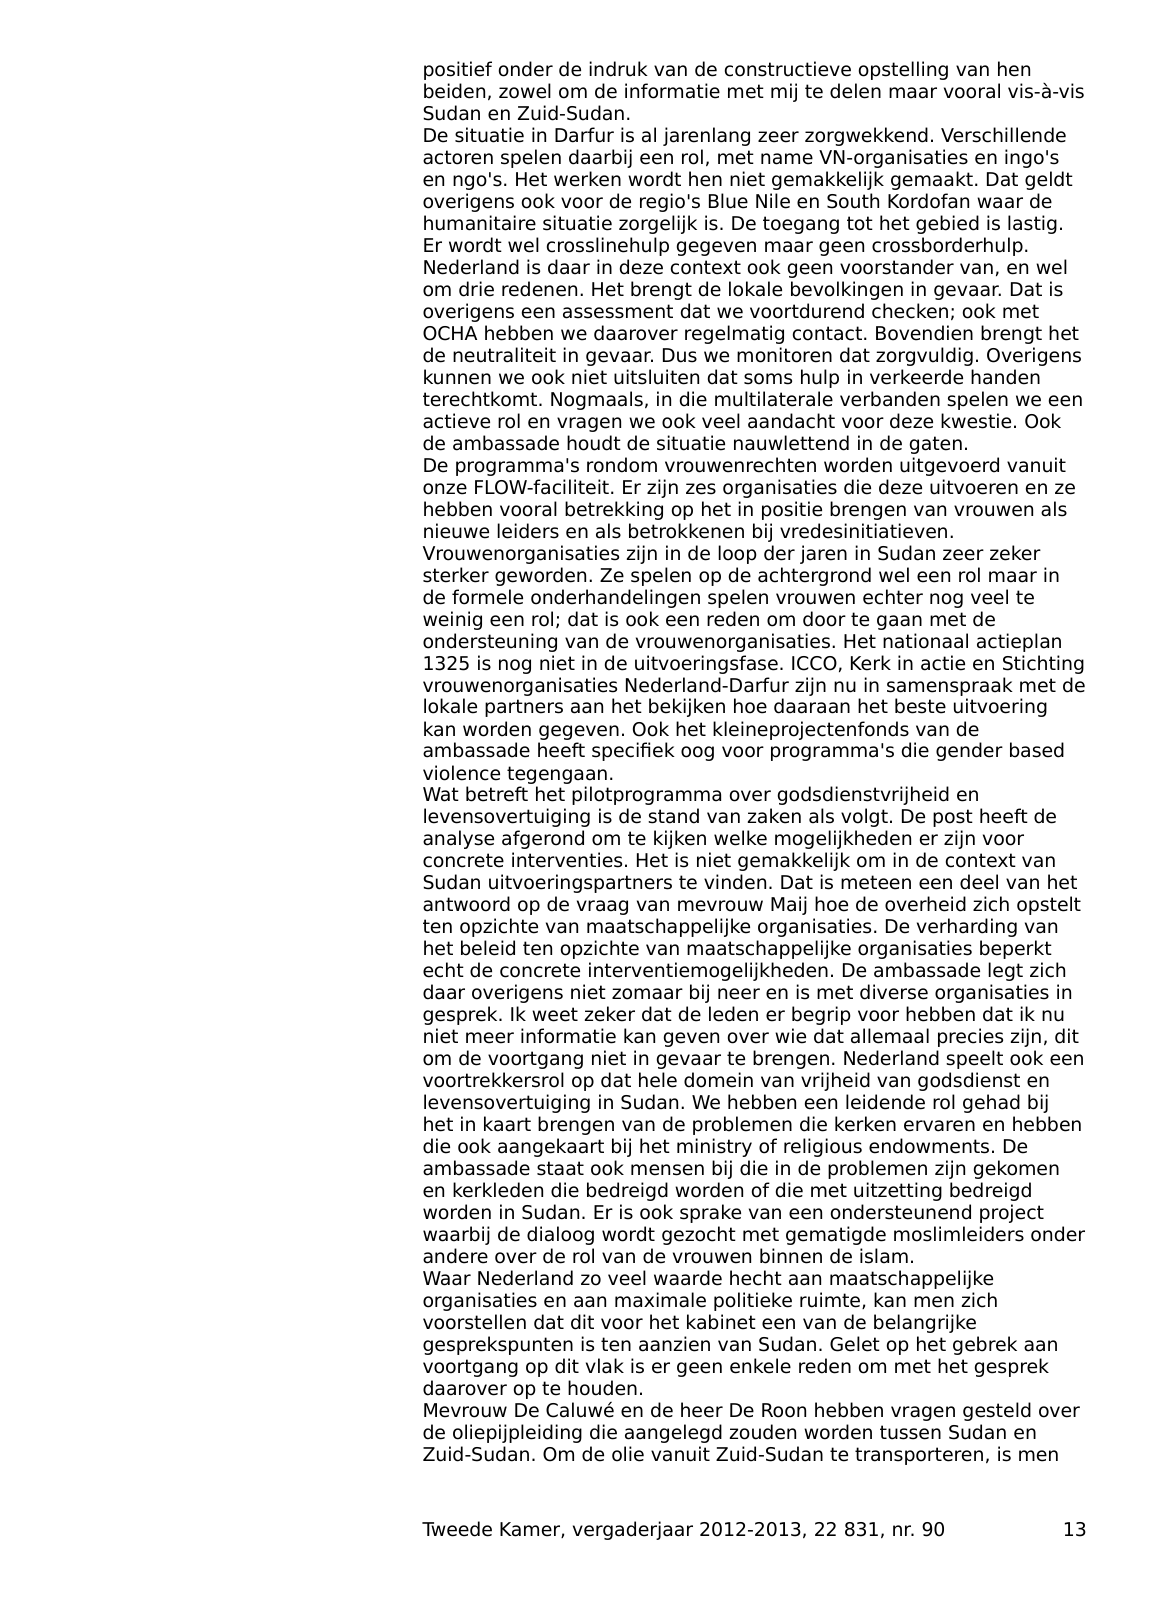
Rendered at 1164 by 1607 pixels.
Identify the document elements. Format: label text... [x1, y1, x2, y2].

text Wat betreft het pilotprogramma over godsdienstvrijheid en levensovertuiging is de stand van zaken als volgt. De post heeft de analyse afgerond om te kijken welke mogelijkheden er zijn voor concrete interventies. Het is niet gemakkelijk om in de context van Sudan uitvoeringspartners te vinden. Dat is meteen een deel van het antwoord op de vraag van mevrouw Maij hoe de overheid zich opstelt ten opzichte van maatschappelijke organisaties. De verharding van het beleid ten opzichte van maatschappelijke organisaties beperkt echt de concrete interventiemogelijkheden. De ambassade legt zich daar overigens niet zomaar bij neer en is met diverse organisaties in gesprek. Ik weet zeker dat de leden er begrip voor hebben dat ik nu niet meer informatie kan geven over wie dat allemaal precies zijn, dit om de voortgang niet in gevaar te brengen. Nederland speelt ook een voortrekkersrol op dat hele domein van vrijheid van godsdienst en levensovertuiging in Sudan. We hebben een leidende rol gehad bij het in kaart brengen van de problemen die kerken ervaren en hebben die ook aangekaart bij het ministry of religious endowments. De ambassade staat ook mensen bij die in de problemen zijn gekomen en kerkleden die bedreigd worden of die met uitzetting bedreigd worden in Sudan. Er is ook sprake van een ondersteunend project waarbij de dialoog wordt gezocht met gematigde moslimleiders onder andere over de rol van de vrouwen binnen de islam. [422, 784, 1087, 1268]
text De programma's rondom vrouwenrechten worden uitgevoerd vanuit onze FLOW-faciliteit. Er zijn zes organisaties die deze uitvoeren en ze hebben vooral betrekking op het in positie brengen van vrouwen als nieuwe leiders en als betrokkenen bij vredesinitiatieven. Vrouwenorganisaties zijn in de loop der jaren in Sudan zeer zeker sterker geworden. Ze spelen op de achtergrond wel een rol maar in de formele onderhandelingen spelen vrouwen echter nog veel te weinig een rol; dat is ook een reden om door te gaan met de ondersteuning van de vrouwenorganisaties. Het nationaal actieplan 1325 is nog niet in de uitvoeringsfase. ICCO, Kerk in actie en Stichting vrouwenorganisaties Nederland-Darfur zijn nu in samenspraak met de lokale partners aan het bekijken hoe daaraan het beste uitvoering kan worden gegeven. Ook het kleineprojectenfonds van de ambassade heeft specifiek oog voor programma's die gender based violence tegengaan. [422, 455, 1087, 784]
text positief onder de indruk van de constructieve opstelling van hen beiden, zowel om de informatie met mij te delen maar vooral vis-à-vis Sudan en Zuid-Sudan. [422, 59, 1087, 125]
text De situatie in Darfur is al jarenlang zeer zorgwekkend. Verschillende actoren spelen daarbij een rol, met name VN-organisaties en ingo's en ngo's. Het werken wordt hen niet gemakkelijk gemaakt. Dat geldt overigens ook voor de regio's Blue Nile en South Kordofan waar de humanitaire situatie zorgelijk is. De toegang tot het gebied is lastig. Er wordt wel crosslinehulp gegeven maar geen crossborderhulp. Nederland is daar in deze context ook geen voorstander van, en wel om drie redenen. Het brengt de lokale bevolkingen in gevaar. Dat is overigens een assessment dat we voortdurend checken; ook met OCHA hebben we daarover regelmatig contact. Bovendien brengt het de neutraliteit in gevaar. Dus we monitoren dat zorgvuldig. Overigens kunnen we ook niet uitsluiten dat soms hulp in verkeerde handen terechtkomt. Nogmaals, in die multilaterale verbanden spelen we een actieve rol en vragen we ook veel aandacht voor deze kwestie. Ook de ambassade houdt de situatie nauwlettend in de gaten. [422, 125, 1087, 455]
text Waar Nederland zo veel waarde hecht aan maatschappelijke organisaties en aan maximale politieke ruimte, kan men zich voorstellen dat dit voor het kabinet een van de belangrijke gesprekspunten is ten aanzien van Sudan. Gelet op het gebrek aan voortgang op dit vlak is er geen enkele reden om met het gesprek daarover op te houden. [422, 1268, 1087, 1400]
text Mevrouw De Caluwé en de heer De Roon hebben vragen gesteld over de oliepijpleiding die aangelegd zouden worden tussen Sudan en Zuid-Sudan. Om de olie vanuit Zuid-Sudan te transporteren, is men [422, 1400, 1087, 1466]
